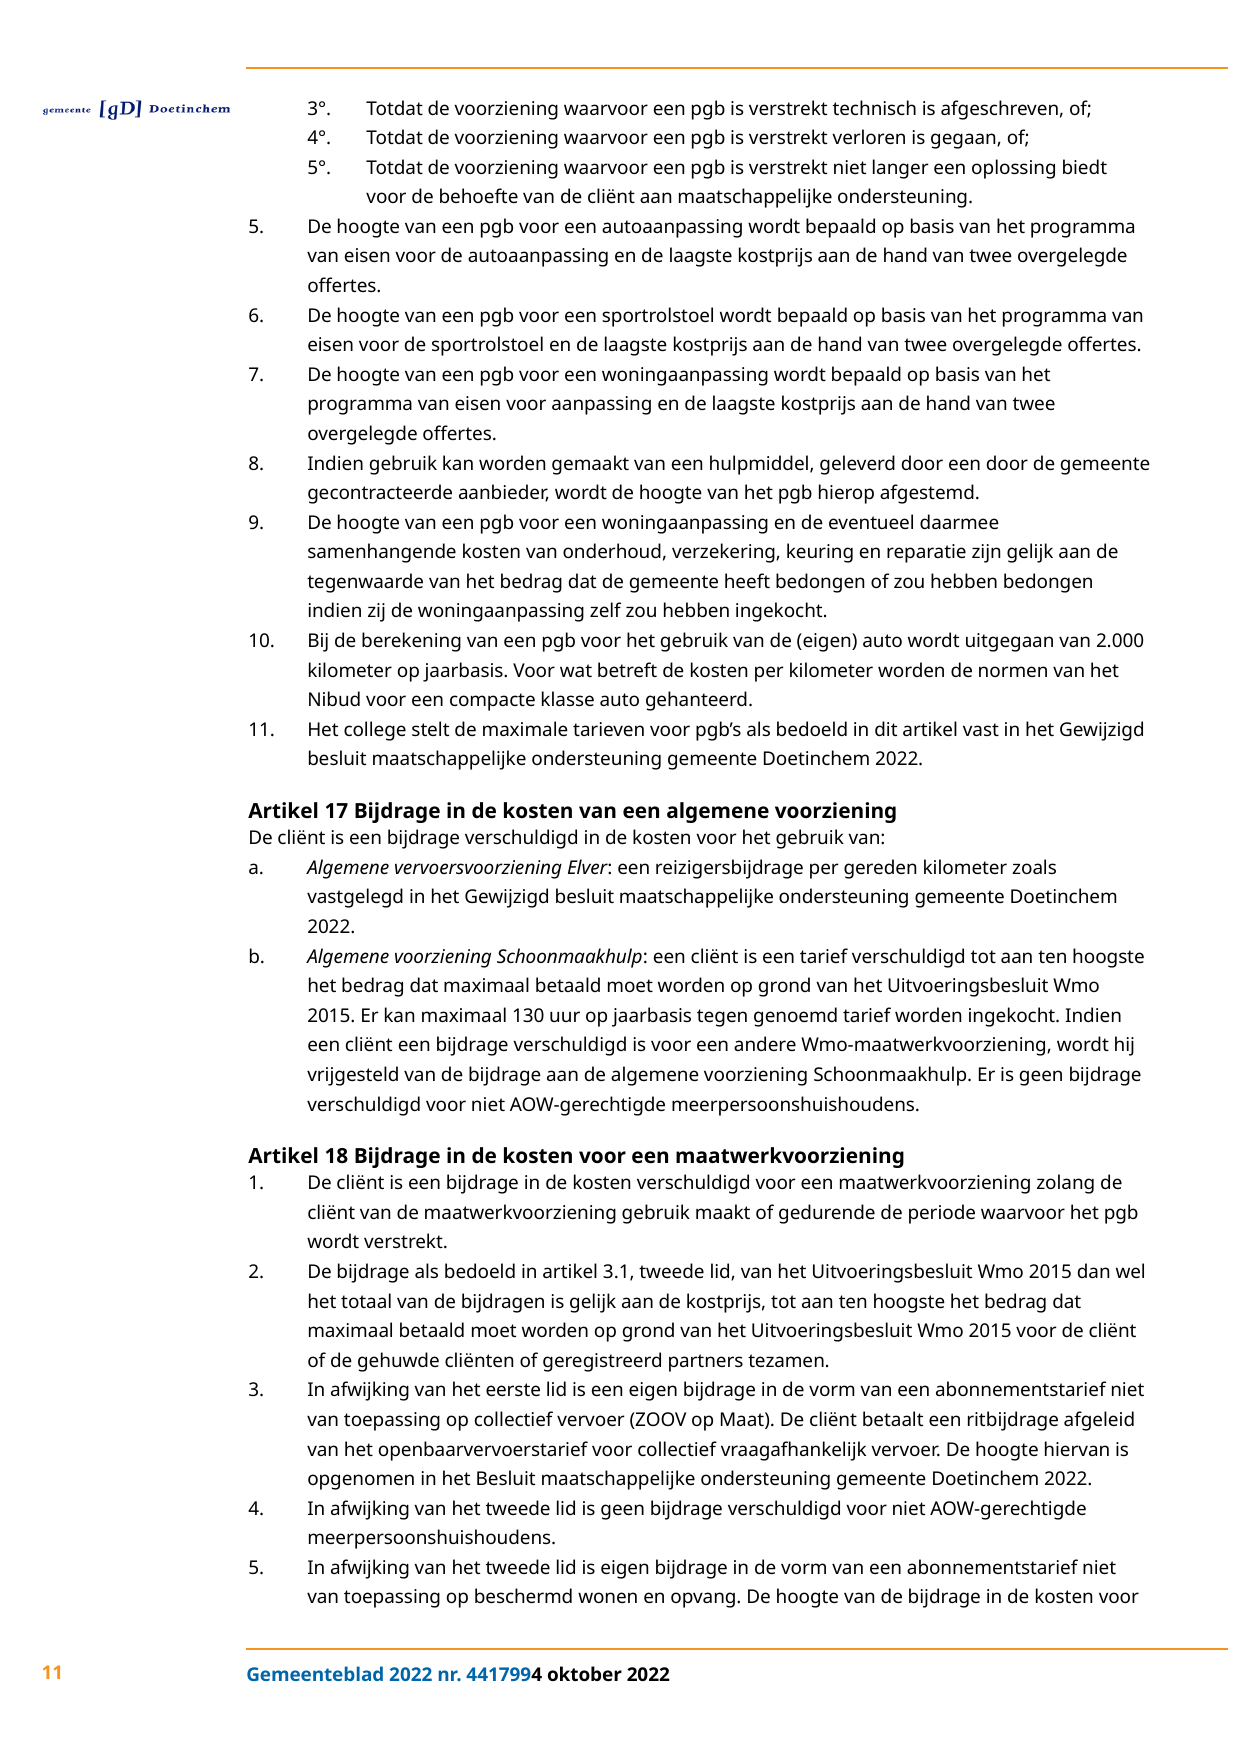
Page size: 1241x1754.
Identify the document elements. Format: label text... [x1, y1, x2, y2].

text Artikel 18 Bijdrage in de kosten voor een maatwerkvoorziening [248, 1141, 1152, 1169]
text De cliënt is een bijdrage verschuldigd in de kosten voor het gebruik van: [248, 824, 1152, 850]
list Indien gebruik kan worden gemaakt van een hulpmiddel, geleverd door een door de gemeente gecontracteerde aanbieder, wordt de hoogte van het pgb hierop afgestemd. [248, 450, 1152, 505]
picture [41, 47, 231, 172]
list De hoogte van een pgb voor een woningaanpassing en de eventueel daarmee samenhangende kosten van onderhoud, verzekering, keuring en reparatie zijn gelijk aan de tegenwaarde van het bedrag dat de gemeente heeft bedongen of zou hebben bedongen indien zij de woningaanpassing zelf zou hebben ingekocht. [248, 509, 1152, 623]
list In afwijking van het tweede lid is geen bijdrage verschuldigd voor niet AOW-gerechtigde meerpersoonshuishoudens. [248, 1495, 1152, 1550]
list Algemene vervoersvoorziening Elver: een reizigersbijdrage per gereden kilometer zoals vastgelegd in het Gewijzigd besluit maatschappelijke ondersteuning gemeente Doetinchem 2022. [248, 854, 1152, 939]
list In afwijking van het tweede lid is eigen bijdrage in de vorm van een abonnementstarief niet van toepassing op beschermd wonen en opvang. De hoogte van de bijdrage in de kosten voor [248, 1554, 1152, 1609]
list De bijdrage als bedoeld in artikel 3.1, tweede lid, van het Uitvoeringsbesluit Wmo 2015 dan wel het totaal van de bijdragen is gelijk aan de kostprijs, tot aan ten hoogste het bedrag dat maximaal betaald moet worden op grond van het Uitvoeringsbesluit Wmo 2015 voor de cliënt of de gehuwde cliënten of geregistreerd partners tezamen. [248, 1258, 1152, 1373]
list Bij de berekening van een pgb voor het gebruik van de (eigen) auto wordt uitgegaan van 2.000 kilometer op jaarbasis. Voor wat betreft de kosten per kilometer worden de normen van het Nibud voor een compacte klasse auto gehanteerd. [248, 627, 1152, 712]
list De hoogte van een pgb voor een sportrolstoel wordt bepaald op basis van het programma van eisen voor de sportrolstoel en de laagste kostprijs aan de hand van twee overgelegde offertes. [248, 302, 1152, 357]
list In afwijking van het eerste lid is een eigen bijdrage in de vorm van een abonnementstarief niet van toepassing op collectief vervoer (ZOOV op Maat). De cliënt betaalt een ritbijdrage afgeleid van het openbaarvervoerstarief voor collectief vraagafhankelijk vervoer. De hoogte hiervan is opgenomen in het Besluit maatschappelijke ondersteuning gemeente Doetinchem 2022. [248, 1377, 1152, 1491]
list Totdat de voorziening waarvoor een pgb is verstrekt niet langer een oplossing biedt voor de behoefte van de cliënt aan maatschappelijke ondersteuning. [307, 154, 1152, 209]
list Totdat de voorziening waarvoor een pgb is verstrekt technisch is afgeschreven, of; [307, 95, 1152, 121]
list De hoogte van een pgb voor een woningaanpassing wordt bepaald op basis van het programma van eisen voor aanpassing en de laagste kostprijs aan de hand van twee overgelegde offertes. [248, 361, 1152, 446]
text Artikel 17 Bijdrage in de kosten van een algemene voorziening [248, 796, 1152, 824]
list Algemene voorziening Schoonmaakhulp: een cliënt is een tarief verschuldigd tot aan ten hoogste het bedrag dat maximaal betaald moet worden op grond van het Uitvoeringsbesluit Wmo 2015. Er kan maximaal 130 uur op jaarbasis tegen genoemd tarief worden ingekocht. Indien een cliënt een bijdrage verschuldigd is voor een andere Wmo-maatwerkvoorziening, wordt hij vrijgesteld van de bijdrage aan de algemene voorziening Schoonmaakhulp. Er is geen bijdrage verschuldigd voor niet AOW-gerechtigde meerpersoonshuishoudens. [248, 943, 1152, 1116]
list De cliënt is een bijdrage in de kosten verschuldigd voor een maatwerkvoorziening zolang de cliënt van de maatwerkvoorziening gebruik maakt of gedurende de periode waarvoor het pgb wordt verstrekt. [248, 1169, 1152, 1254]
list De hoogte van een pgb voor een autoaanpassing wordt bepaald op basis van het programma van eisen voor de autoaanpassing en de laagste kostprijs aan de hand van twee overgelegde offertes. [248, 213, 1152, 298]
list Het college stelt de maximale tarieven voor pgb’s als bedoeld in dit artikel vast in het Gewijzigd besluit maatschappelijke ondersteuning gemeente Doetinchem 2022. [248, 716, 1152, 771]
list Totdat de voorziening waarvoor een pgb is verstrekt verloren is gegaan, of; [307, 124, 1152, 150]
